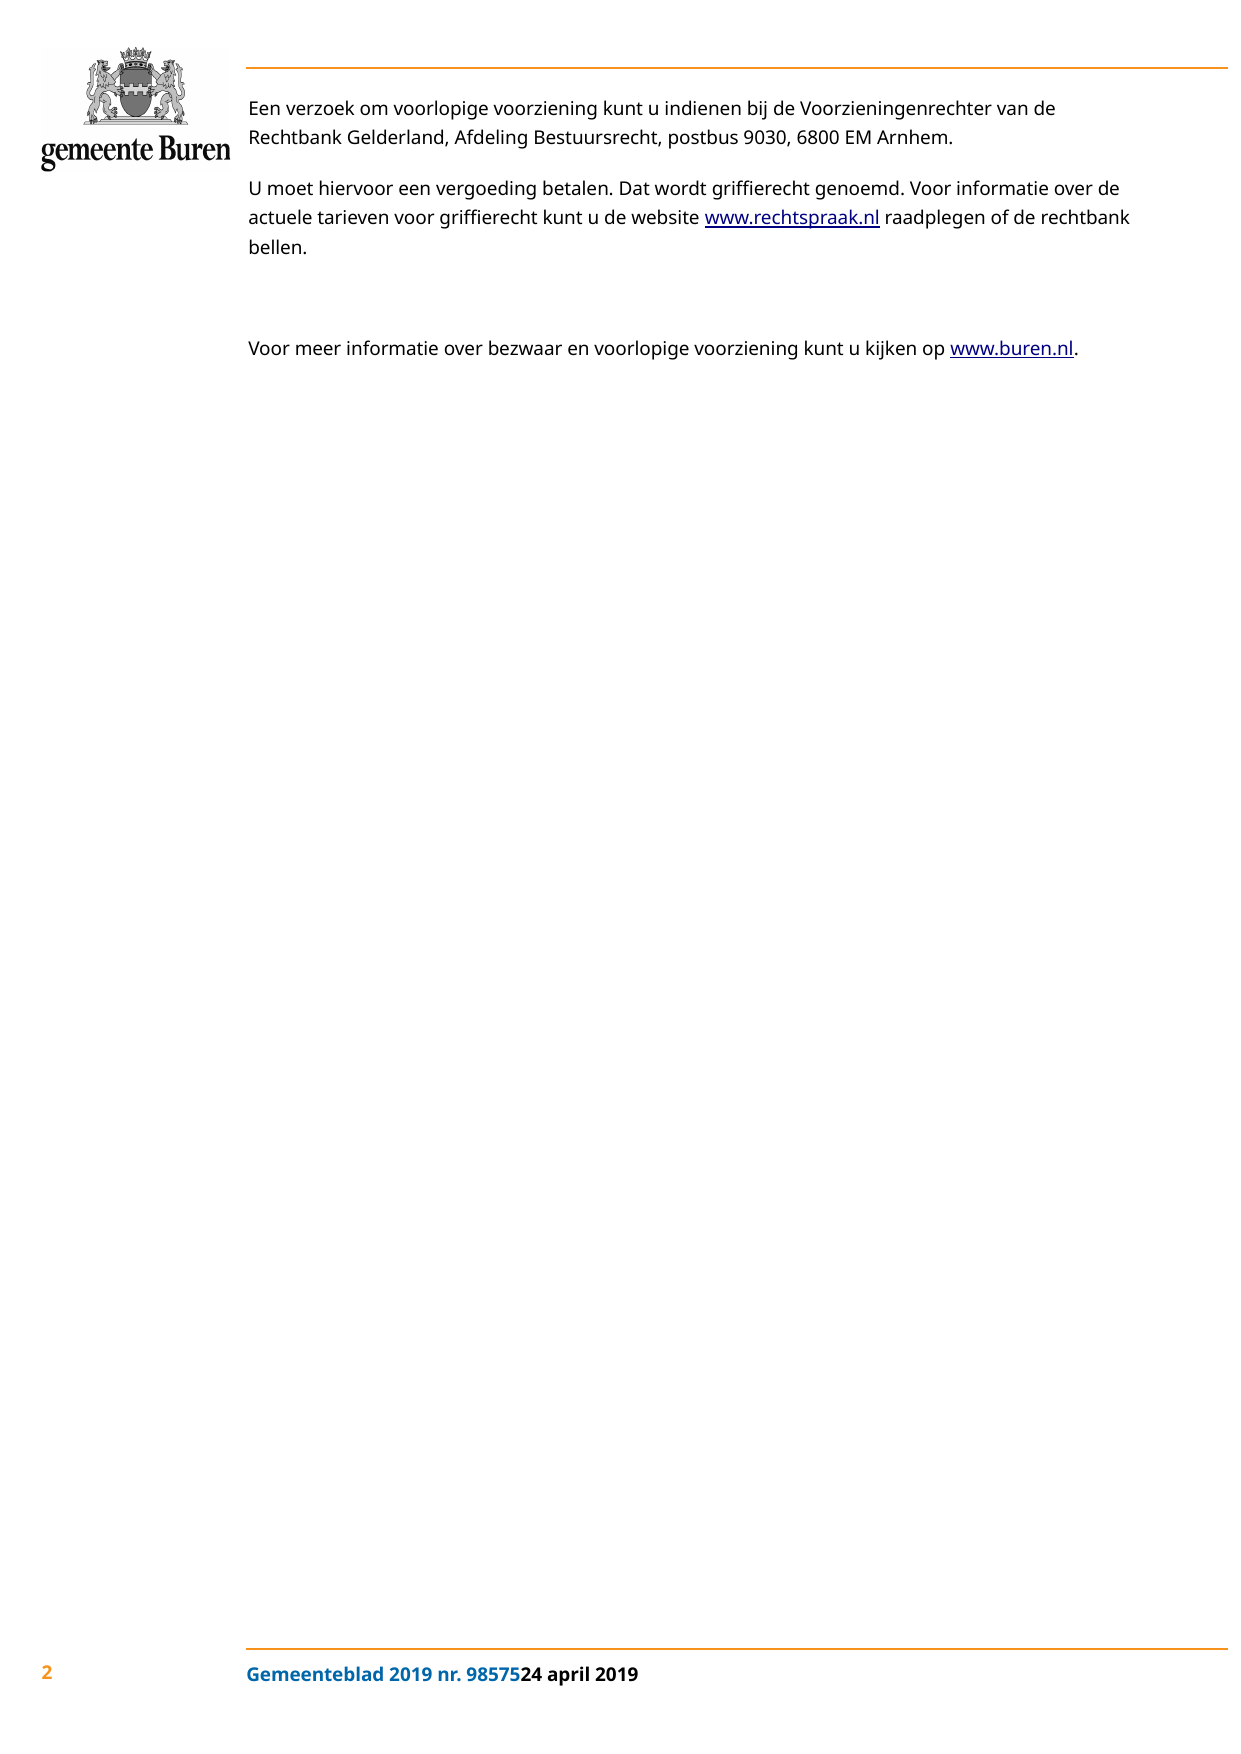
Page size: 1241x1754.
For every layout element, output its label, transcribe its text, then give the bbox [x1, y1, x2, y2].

text Voor meer informatie over bezwaar en voorlopige voorziening kunt u kijken op www.buren.nl. [248, 335, 1152, 361]
text U moet hiervoor een vergoeding betalen. Dat wordt griffierecht genoemd. Voor informatie over de actuele tarieven voor griffierecht kunt u de website www.rechtspraak.nl raadplegen of de rechtbank bellen. [248, 175, 1152, 260]
picture [41, 47, 231, 172]
text Een verzoek om voorlopige voorziening kunt u indienen bij de Voorzieningenrechter van de Rechtbank Gelderland, Afdeling Bestuursrecht, postbus 9030, 6800 EM Arnhem. [248, 95, 1152, 150]
